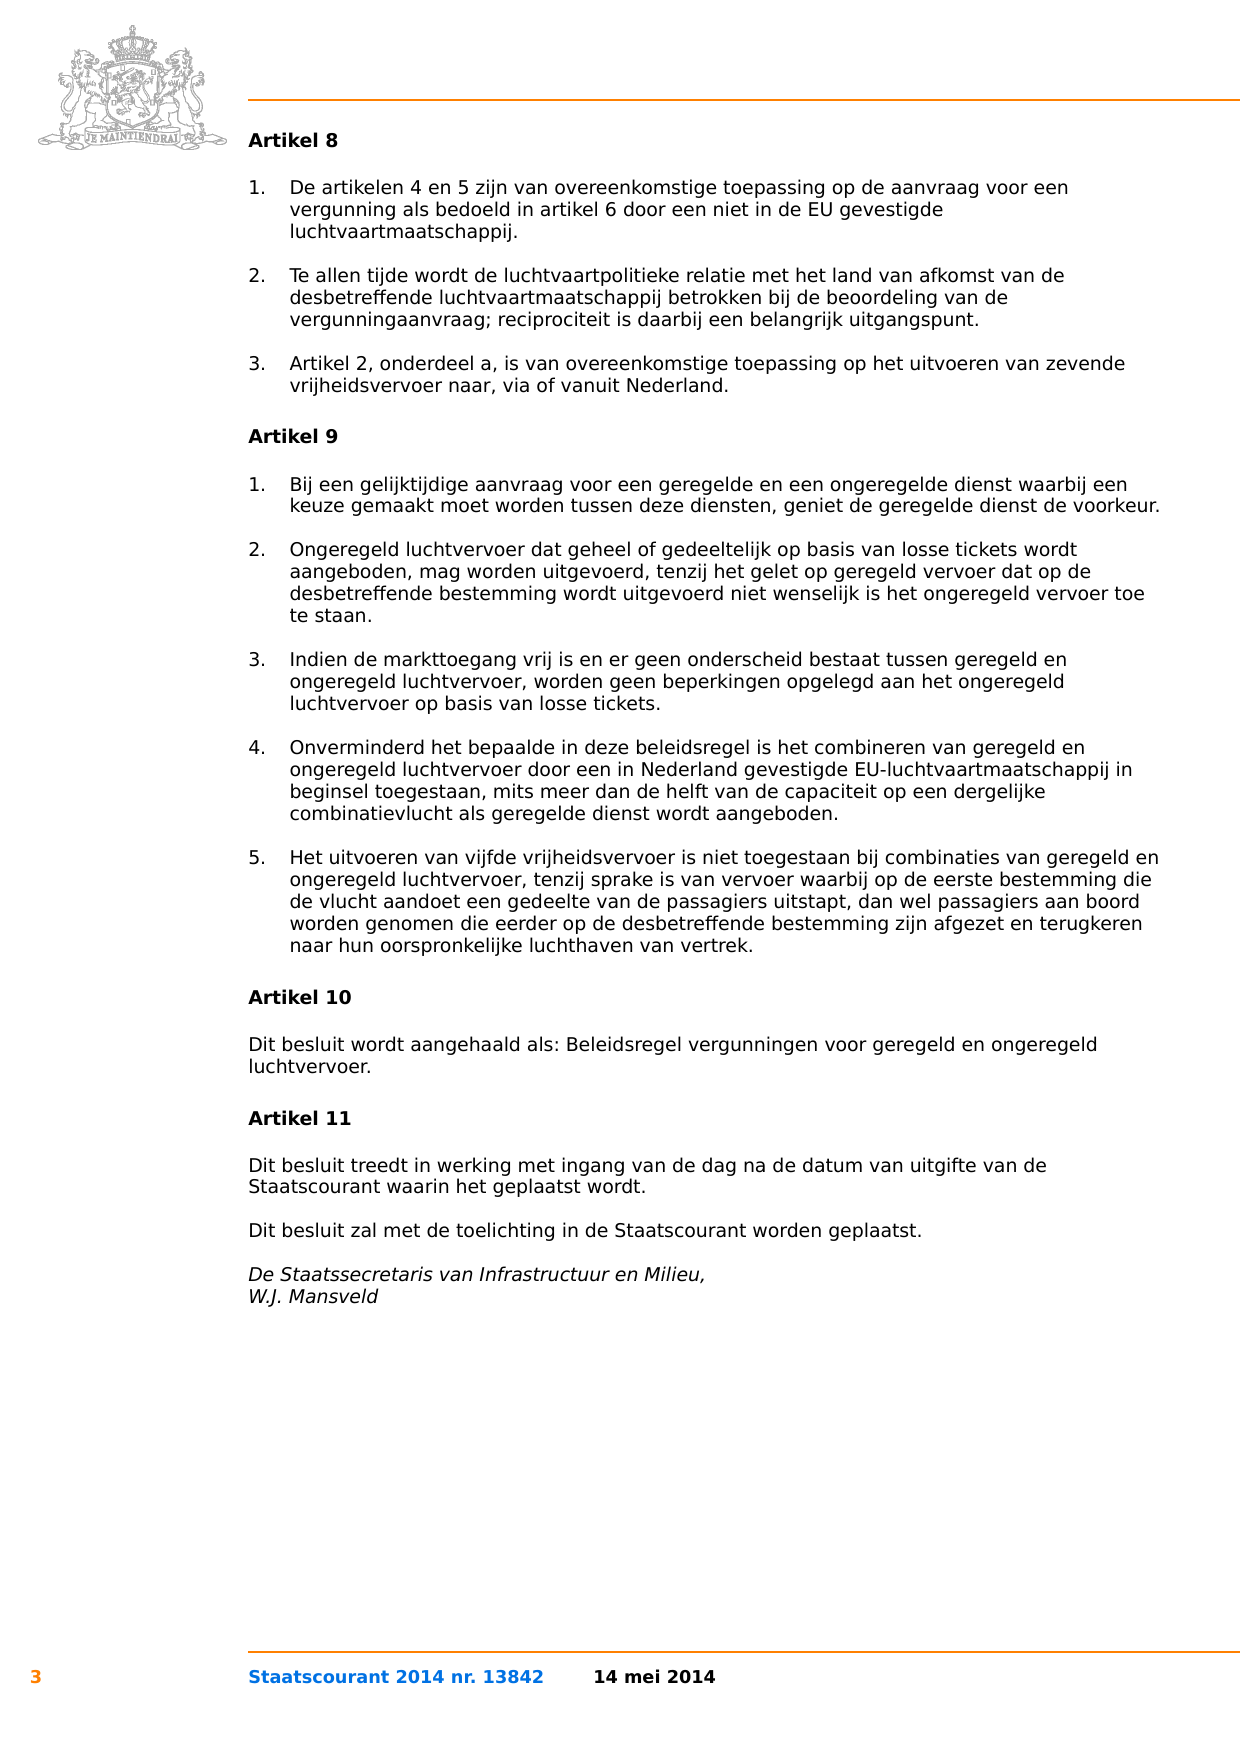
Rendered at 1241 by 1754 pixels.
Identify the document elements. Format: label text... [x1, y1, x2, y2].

subtitle Artikel 11 [248, 1107, 1163, 1129]
text Dit besluit zal met de toelichting in de Staatscourant worden geplaatst. [248, 1220, 1163, 1242]
text Dit besluit wordt aangehaald als: Beleidsregel vergunningen voor geregeld en ongeregeld luchtvervoer. [248, 1033, 1163, 1077]
picture [38, 25, 227, 150]
text 4. Onverminderd het bepaalde in deze beleidsregel is het combineren van geregeld en ongeregeld luchtvervoer door een in Nederland gevestigde EU-luchtvaartmaatschappij in beginsel toegestaan, mits meer dan de helft van de capaciteit op een dergelijke combinatievlucht als geregelde dienst wordt aangeboden. [248, 737, 1163, 825]
subtitle Artikel 9 [248, 426, 1163, 448]
text Dit besluit treedt in werking met ingang van de dag na de datum van uitgifte van de Staatscourant waarin het geplaatst wordt. [248, 1154, 1163, 1198]
text 1. De artikelen 4 en 5 zijn van overeenkomstige toepassing op de aanvraag voor een vergunning als bedoeld in artikel 6 door een niet in de EU gevestigde luchtvaartmaatschappij. [248, 177, 1163, 243]
text 2. Te allen tijde wordt de luchtvaartpolitieke relatie met het land van afkomst van de desbetreffende luchtvaartmaatschappij betrokken bij de beoordeling van de vergunningaanvraag; reciprociteit is daarbij een belangrijk uitgangspunt. [248, 265, 1163, 331]
text 2. Ongeregeld luchtvervoer dat geheel of gedeeltelijk op basis van losse tickets wordt aangeboden, mag worden uitgevoerd, tenzij het gelet op geregeld vervoer dat op de desbetreffende bestemming wordt uitgevoerd niet wenselijk is het ongeregeld vervoer toe te staan. [248, 539, 1163, 627]
text 3. Artikel 2, onderdeel a, is van overeenkomstige toepassing op het uitvoeren van zevende vrijheidsvervoer naar, via of vanuit Nederland. [248, 352, 1163, 396]
text 1. Bij een gelijktijdige aanvraag voor een geregelde en een ongeregelde dienst waarbij een keuze gemaakt moet worden tussen deze diensten, geniet de geregelde dienst de voorkeur. [248, 473, 1163, 517]
subtitle Artikel 10 [248, 987, 1163, 1008]
text 5. Het uitvoeren van vijfde vrijheidsvervoer is niet toegestaan bij combinaties van geregeld en ongeregeld luchtvervoer, tenzij sprake is van vervoer waarbij op de eerste bestemming die de vlucht aandoet een gedeelte van de passagiers uitstapt, dan wel passagiers aan boord worden genomen die eerder op de desbetreffende bestemming zijn afgezet en terugkeren naar hun oorspronkelijke luchthaven van vertrek. [248, 847, 1163, 957]
text De Staatssecretaris van Infrastructuur en Milieu, W.J. Mansveld [248, 1264, 1163, 1308]
text 3. Indien de markttoegang vrij is en er geen onderscheid bestaat tussen geregeld en ongeregeld luchtvervoer, worden geen beperkingen opgelegd aan het ongeregeld luchtvervoer op basis van losse tickets. [248, 649, 1163, 715]
subtitle Artikel 8 [248, 130, 1163, 152]
